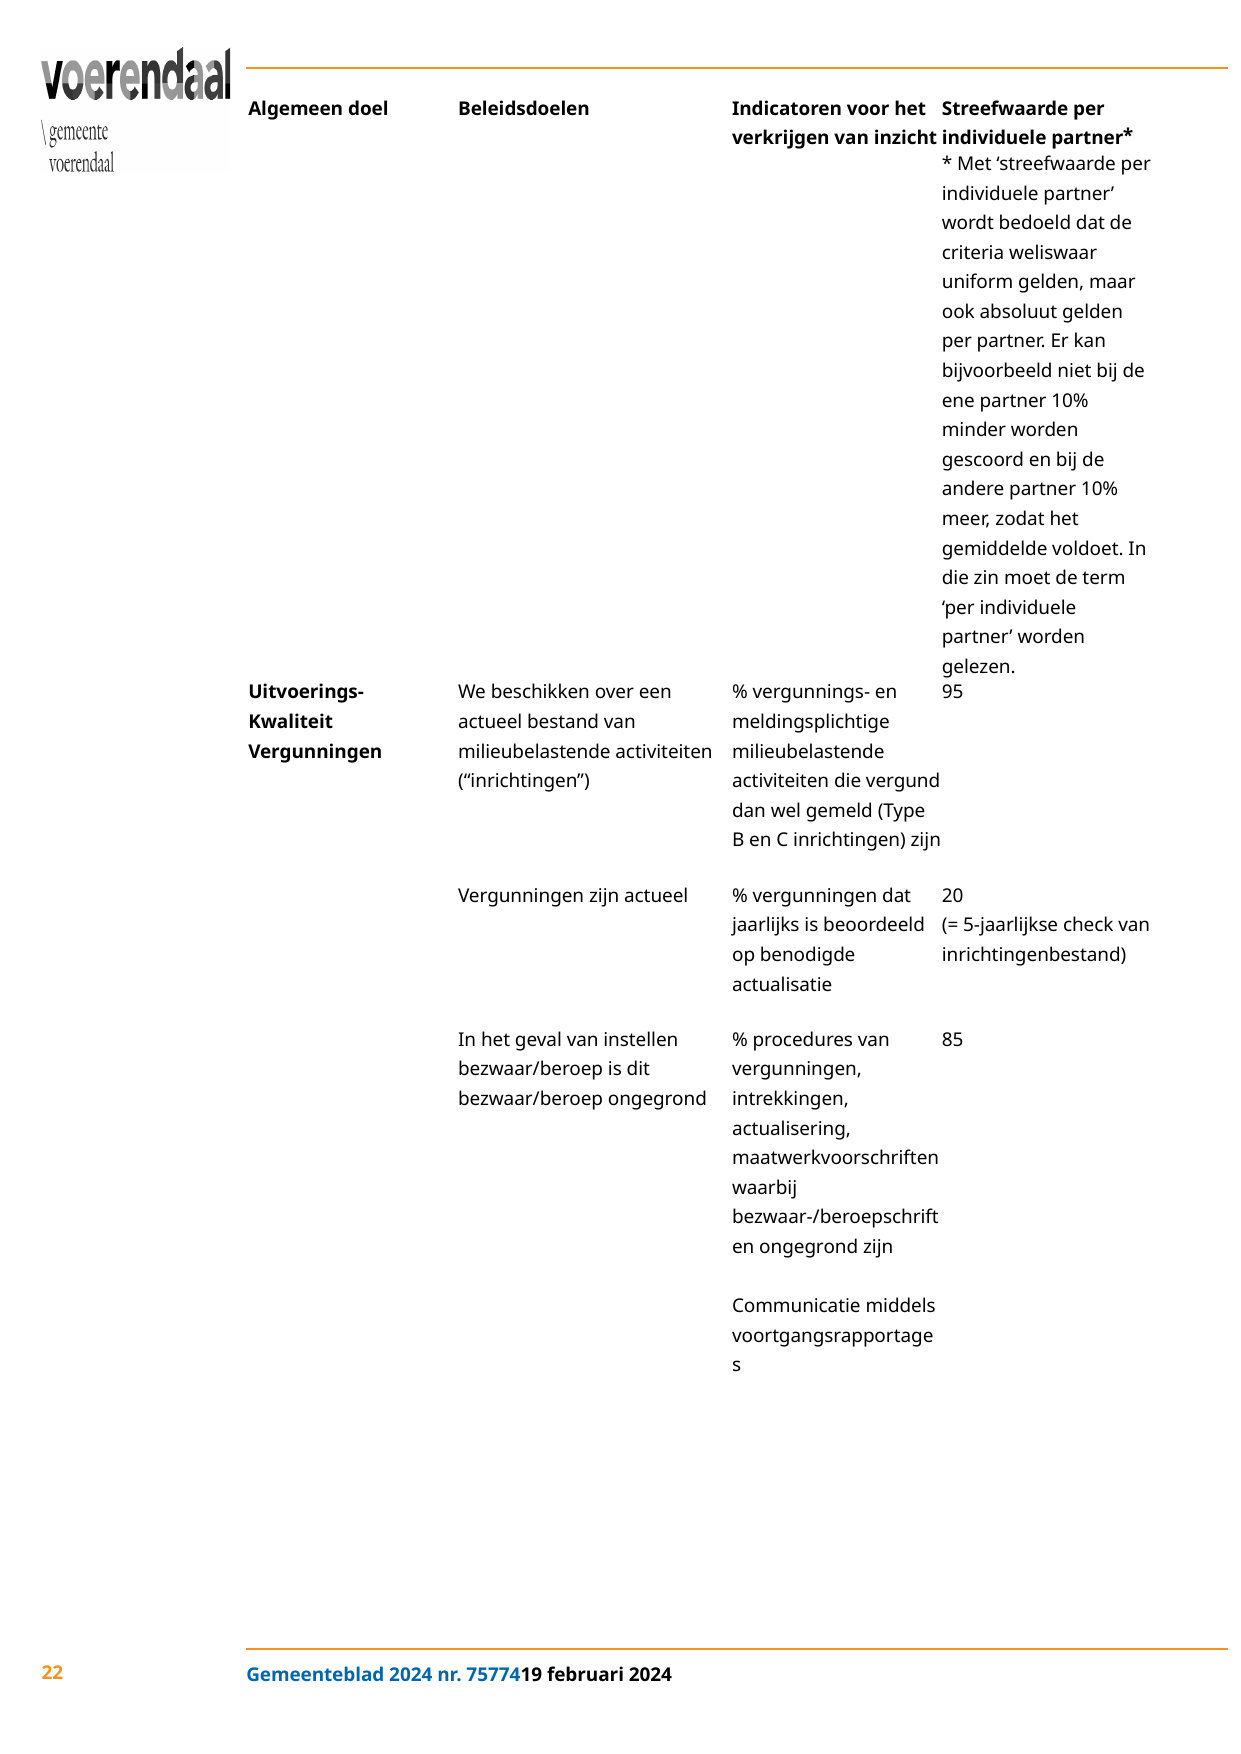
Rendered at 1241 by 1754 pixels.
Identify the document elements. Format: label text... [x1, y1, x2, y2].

table_cell % vergunningen dat jaarlijks is beoordeeld op benodigde actualisatie [732, 882, 942, 1026]
table_cell 95 [942, 679, 1152, 882]
table_cell [248, 1026, 458, 1407]
table_cell * Met ‘streefwaarde per individuele partner’ wordt bedoeld dat de criteria weliswaar uniform gelden, maar ook absoluut gelden per partner. Er kan bijvoorbeeld niet bij de ene partner 10% minder worden gescoord en bij de andere partner 10% meer, zodat het gemiddelde voldoet. In die zin moet de term ‘per individuele partner’ worden gelezen. [942, 150, 1152, 679]
table_cell Vergunningen zijn actueel [458, 882, 732, 1026]
table_cell % vergunnings- en meldingsplichtige milieubelastende activiteiten die vergund dan wel gemeld (Type B en C inrichtingen) zijn [732, 679, 942, 882]
table_cell [248, 150, 458, 679]
table_header Algemeen doel [248, 95, 458, 150]
table_header Beleidsdoelen [458, 95, 732, 150]
table_cell We beschikken over een actueel bestand van milieubelastende activiteiten (“inrichtingen”) [458, 679, 732, 882]
picture [41, 47, 231, 172]
table_header Streefwaarde per individuele partner ⃰ [942, 95, 1152, 150]
table_cell [732, 150, 942, 679]
table_cell % procedures van vergunningen, intrekkingen, actualisering, maatwerkvoorschriften waarbij bezwaar-/beroepschriften ongegrond zijn Communicatie middels voortgangsrapportages [732, 1026, 942, 1407]
table_cell [458, 150, 732, 679]
table_cell Uitvoerings- Kwaliteit Vergunningen [248, 679, 458, 882]
table_header Indicatoren voor het verkrijgen van inzicht [732, 95, 942, 150]
table_cell 85 [942, 1026, 1152, 1407]
table_cell In het geval van instellen bezwaar/beroep is dit bezwaar/beroep ongegrond [458, 1026, 732, 1407]
table_cell [248, 882, 458, 1026]
table_cell 20 (= 5-jaarlijkse check van inrichtingenbestand) [942, 882, 1152, 1026]
